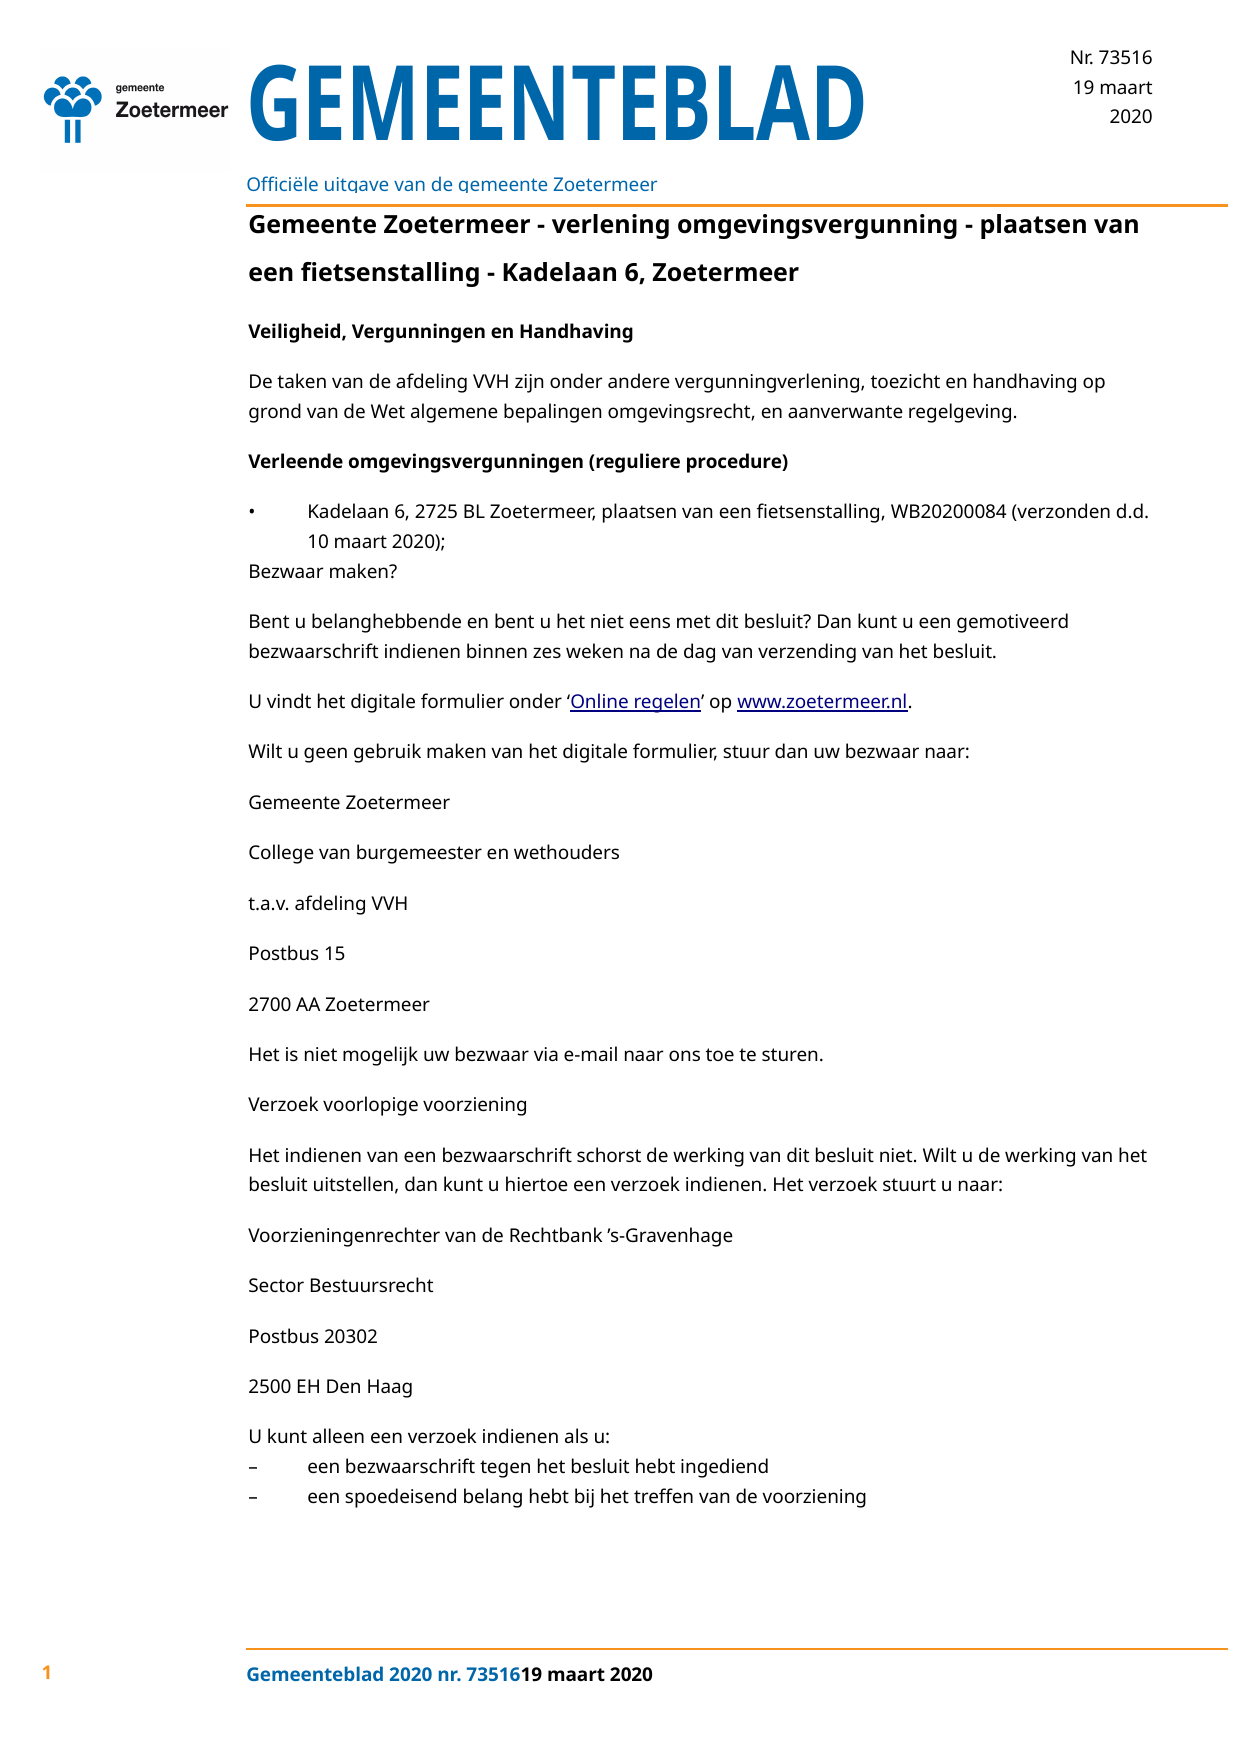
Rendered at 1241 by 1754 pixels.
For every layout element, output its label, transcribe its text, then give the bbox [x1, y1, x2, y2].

text Het is niet mogelijk uw bezwaar via e-mail naar ons toe te sturen. [248, 1041, 1152, 1067]
text De taken van de afdeling VVH zijn onder andere vergunningverlening, toezicht en handhaving op grond van de Wet algemene bepalingen omgevingsrecht, en aanverwante regelgeving. [248, 368, 1152, 424]
list een spoedeisend belang hebt bij het treffen van de voorziening [248, 1483, 1152, 1509]
text Bent u belanghebbende en bent u het niet eens met dit besluit? Dan kunt u een gemotiveerd bezwaarschrift indienen binnen zes weken na de dag van verzending van het besluit. [248, 608, 1152, 664]
list een bezwaarschrift tegen het besluit hebt ingediend [248, 1453, 1152, 1479]
text Gemeente Zoetermeer [248, 789, 1152, 815]
text Veiligheid, Vergunningen en Handhaving [248, 318, 1152, 344]
text Bezwaar maken? [248, 558, 1152, 584]
text 2500 EH Den Haag [248, 1373, 1152, 1399]
text Postbus 20302 [248, 1323, 1152, 1349]
picture [41, 47, 231, 172]
text College van burgemeester en wethouders [248, 839, 1152, 865]
text U kunt alleen een verzoek indienen als u: [248, 1424, 1152, 1449]
text Verleende omgevingsvergunningen (reguliere procedure) [248, 448, 1152, 474]
text Gemeente Zoetermeer - verlening omgevingsvergunning - plaatsen van een fietsenstalling - Kadelaan 6, Zoetermeer [248, 207, 1152, 288]
text Voorzieningenrechter van de Rechtbank ’s-Gravenhage [248, 1222, 1152, 1248]
text Sector Bestuursrecht [248, 1272, 1152, 1298]
text t.a.v. afdeling VVH [248, 890, 1152, 916]
text U vindt het digitale formulier onder ‘Online regelen’ op www.zoetermeer.nl. [248, 688, 1152, 714]
text Het indienen van een bezwaarschrift schorst de werking van dit besluit niet. Wilt u de werking van het besluit uitstellen, dan kunt u hiertoe een verzoek indienen. Het verzoek stuurt u naar: [248, 1142, 1152, 1197]
list Kadelaan 6, 2725 BL Zoetermeer, plaatsen van een fietsenstalling, WB20200084 (verzonden d.d. 10 maart 2020); [248, 499, 1152, 554]
text 2700 AA Zoetermeer [248, 991, 1152, 1017]
text Verzoek voorlopige voorziening [248, 1092, 1152, 1117]
text Postbus 15 [248, 940, 1152, 966]
text Wilt u geen gebruik maken van het digitale formulier, stuur dan uw bezwaar naar: [248, 739, 1152, 764]
